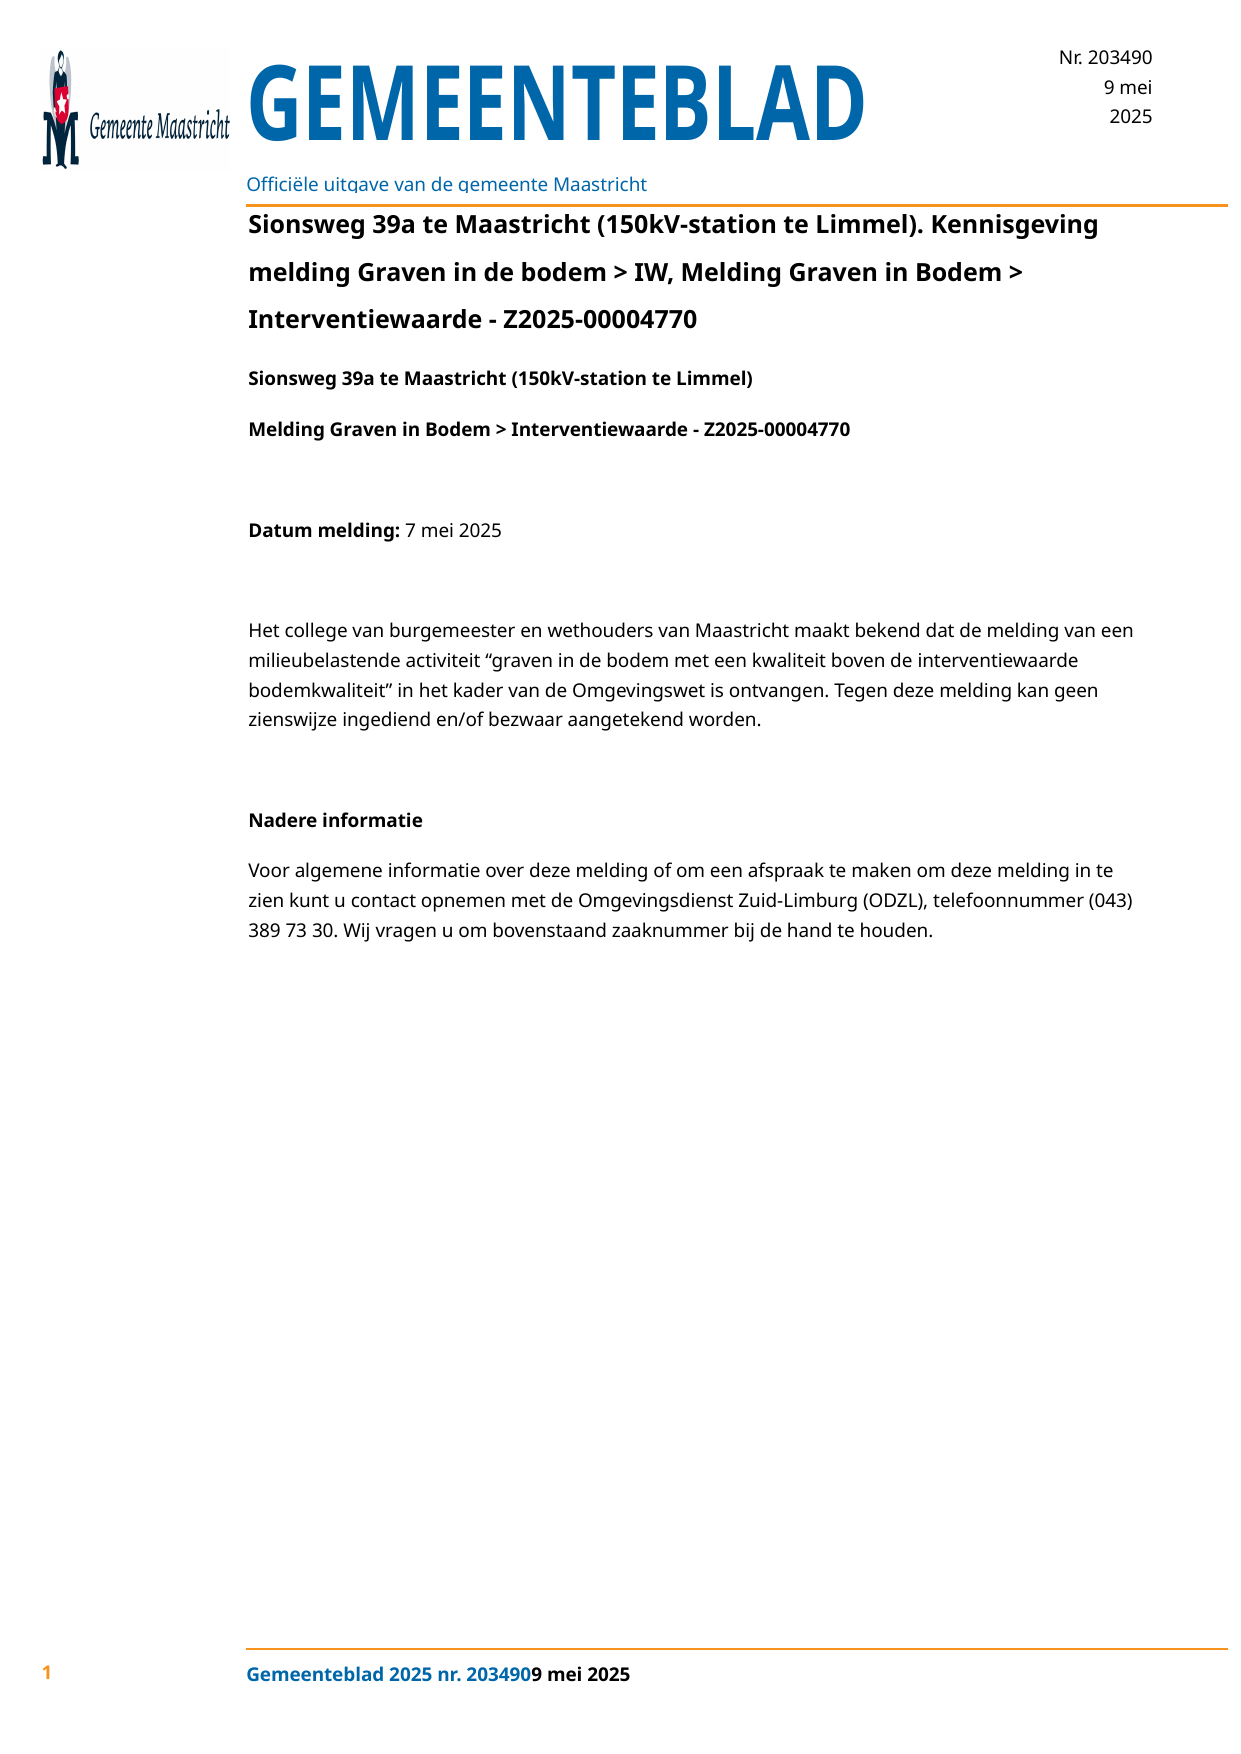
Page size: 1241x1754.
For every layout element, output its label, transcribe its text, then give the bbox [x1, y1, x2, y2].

text Sionsweg 39a te Maastricht (150kV-station te Limmel) [248, 366, 1152, 391]
text Het college van burgemeester en wethouders van Maastricht maakt bekend dat de melding van een milieubelastende activiteit “graven in de bodem met een kwaliteit boven de interventiewaarde bodemkwaliteit” in het kader van de Omgevingswet is ontvangen. Tegen deze melding kan geen zienswijze ingediend en/of bezwaar aangetekend worden. [248, 618, 1152, 732]
text Nadere informatie [248, 807, 1152, 833]
text Sionsweg 39a te Maastricht (150kV-station te Limmel). Kennisgeving melding Graven in de bodem > IW, Melding Graven in Bodem > Interventiewaarde - Z2025-00004770 [248, 207, 1152, 336]
text Datum melding: 7 mei 2025 [248, 517, 1152, 542]
text Melding Graven in Bodem > Interventiewaarde - Z2025-00004770 [248, 416, 1152, 442]
picture [41, 47, 231, 172]
text Voor algemene informatie over deze melding of om een afspraak te maken om deze melding in te zien kunt u contact opnemen met de Omgevingsdienst Zuid-Limburg (ODZL), telefoonnummer (043) 389 73 30. Wij vragen u om bovenstaand zaaknummer bij de hand te houden. [248, 858, 1152, 942]
